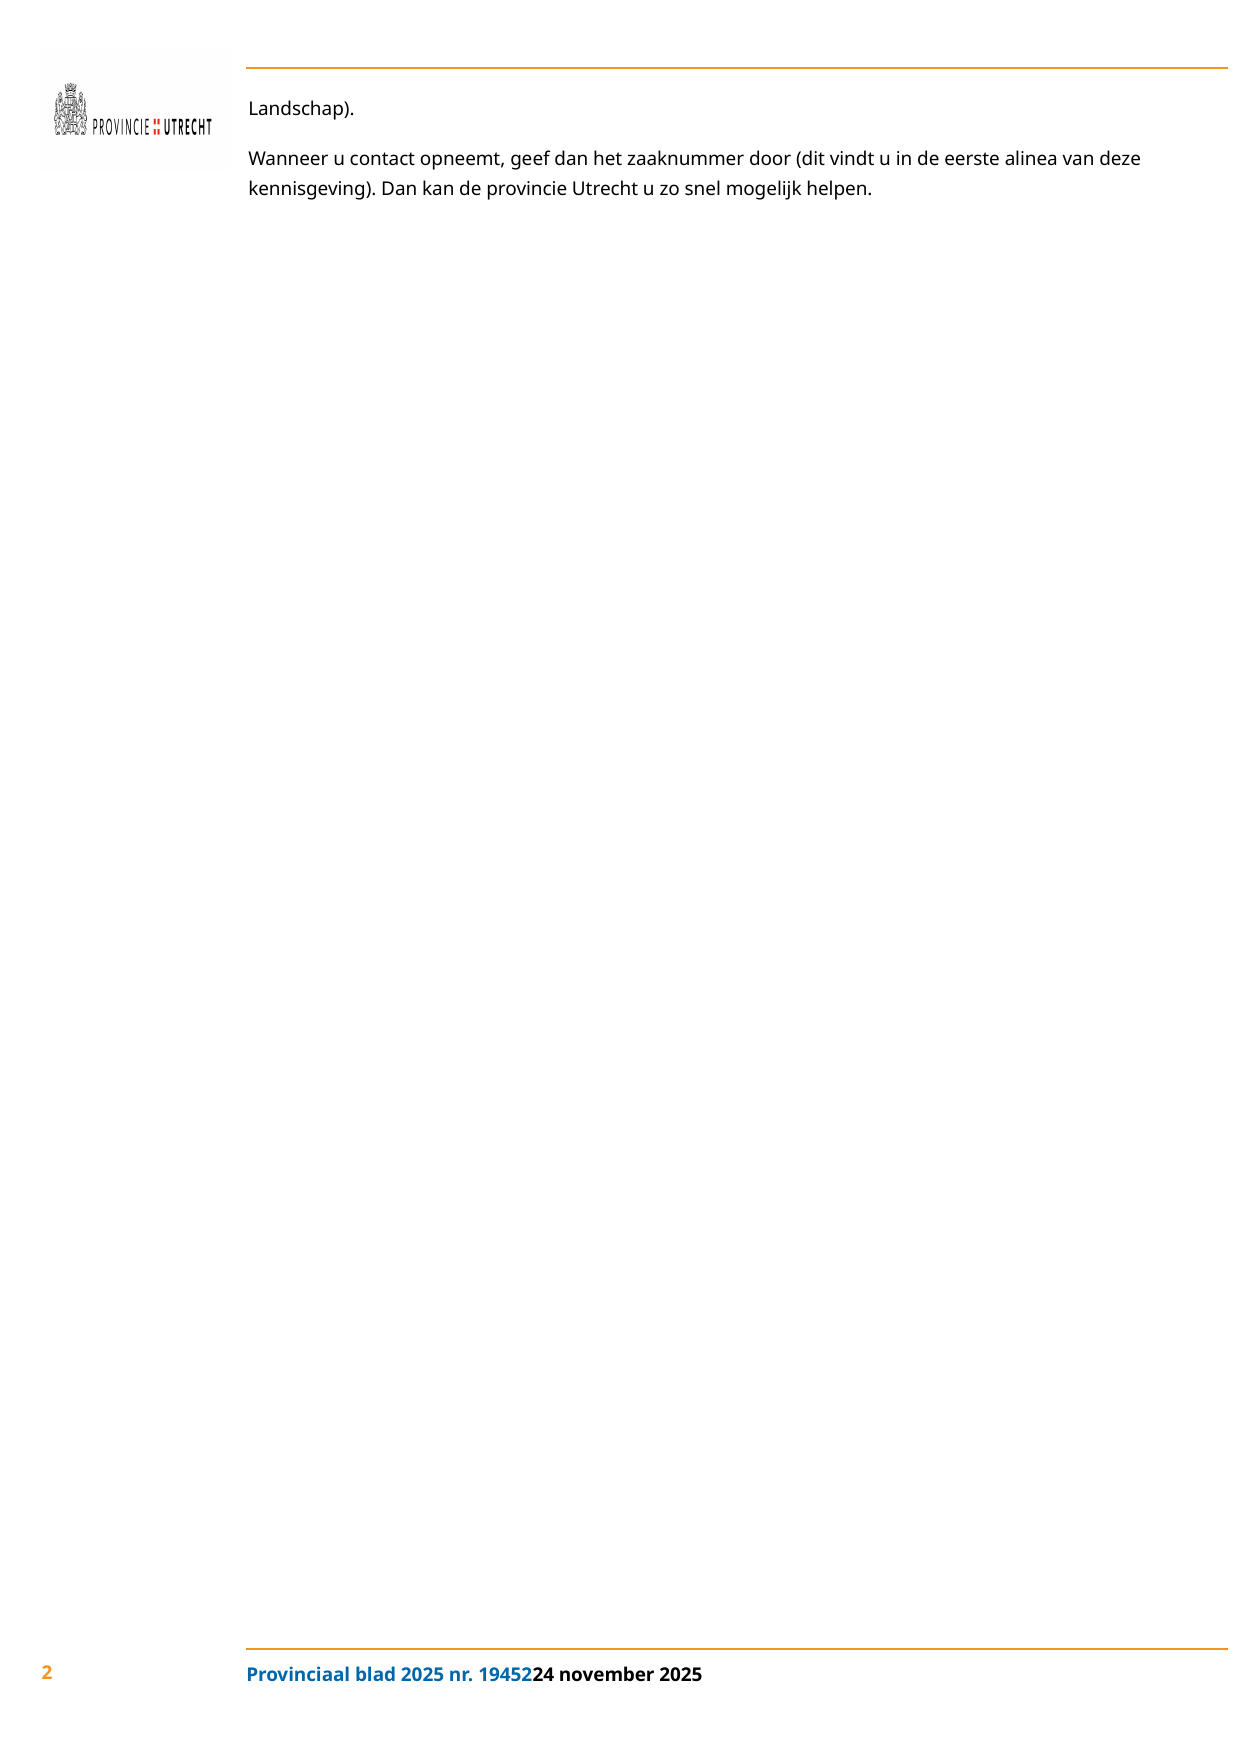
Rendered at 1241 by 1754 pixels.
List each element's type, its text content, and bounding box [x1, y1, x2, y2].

text Landschap). [248, 95, 1152, 121]
picture [41, 47, 231, 172]
text Wanneer u contact opneemt, geef dan het zaaknummer door (dit vindt u in de eerste alinea van deze kennisgeving). Dan kan de provincie Utrecht u zo snel mogelijk helpen. [248, 145, 1152, 201]
